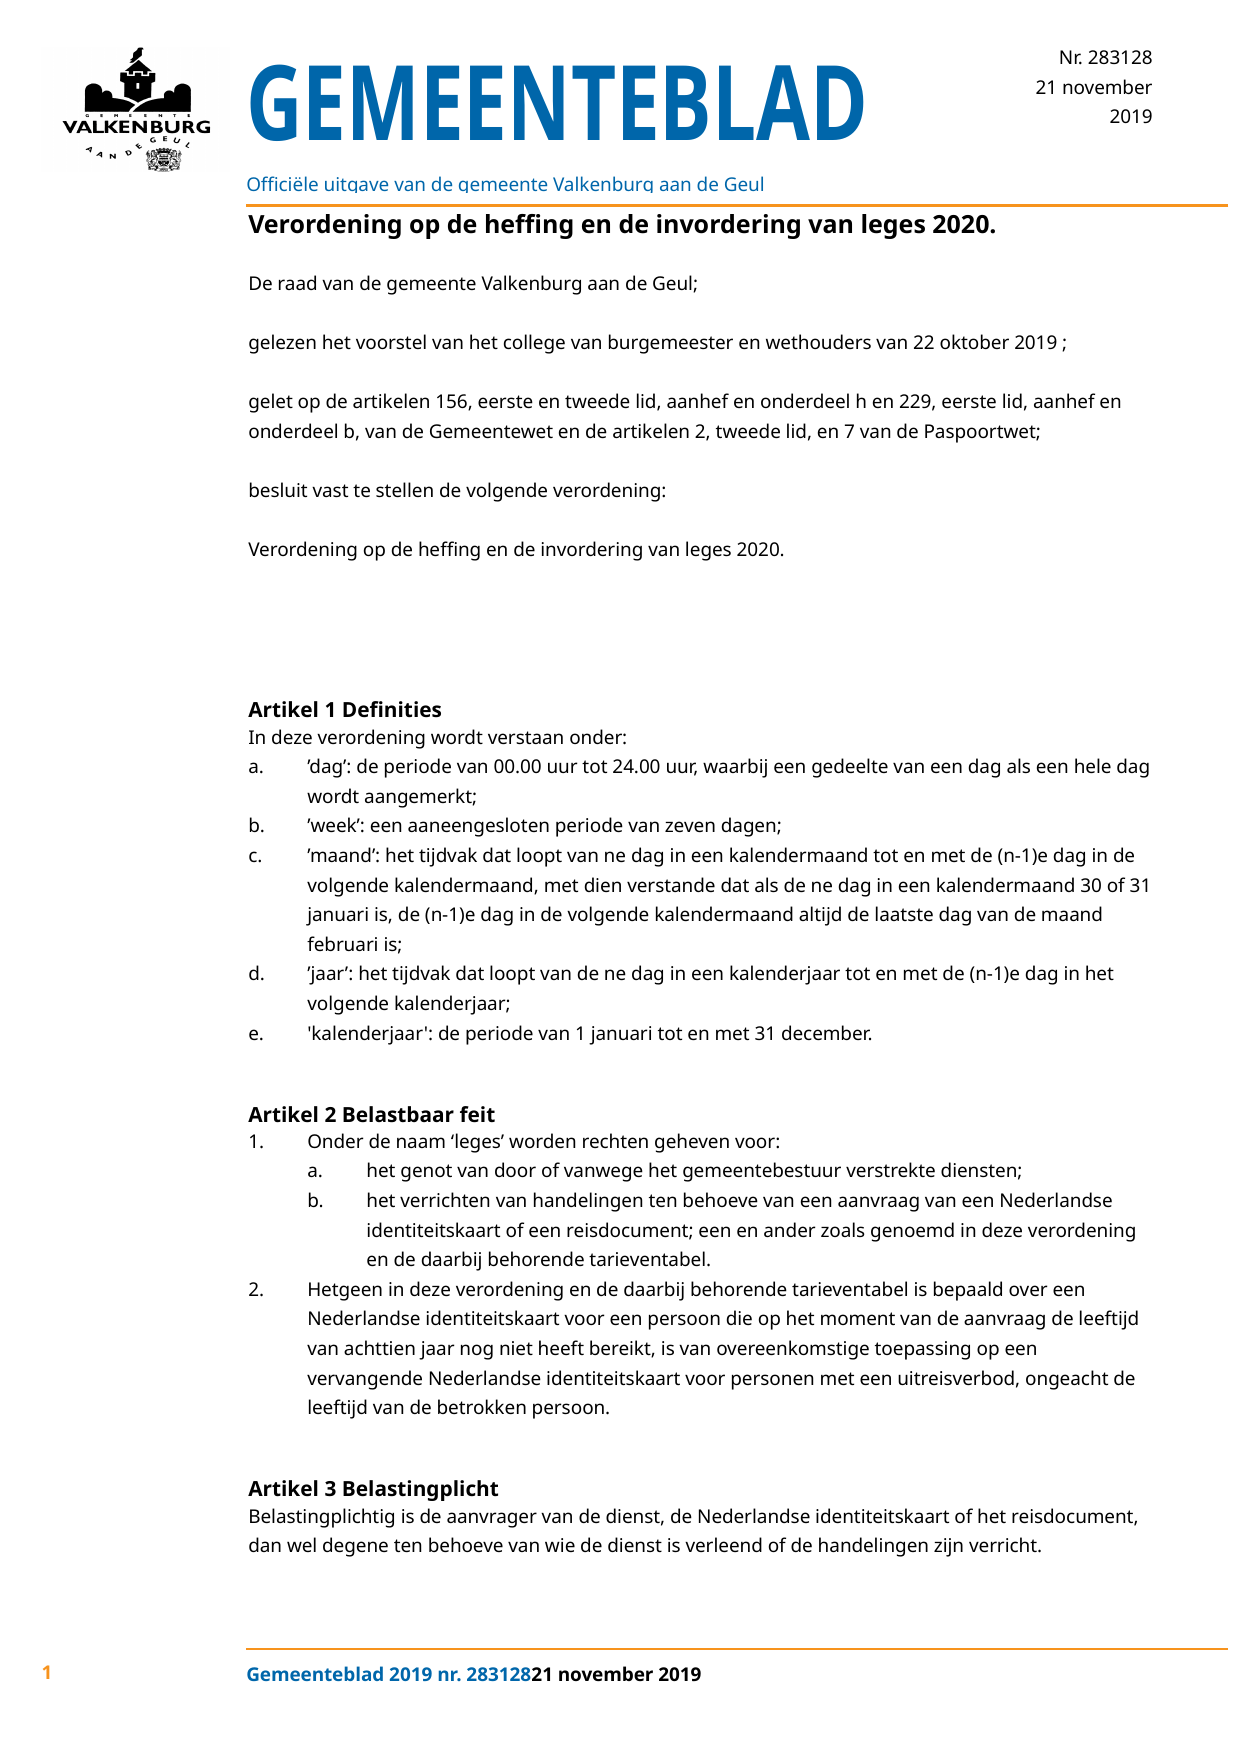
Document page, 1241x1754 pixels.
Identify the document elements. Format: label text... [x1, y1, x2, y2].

text Artikel 2 Belastbaar feit [248, 1100, 1152, 1128]
text besluit vast te stellen de volgende verordening: [248, 477, 1152, 503]
text gelet op de artikelen 156, eerste en tweede lid, aanhef en onderdeel h en 229, eerste lid, aanhef en onderdeel b, van de Gemeentewet en de artikelen 2, tweede lid, en 7 van de Paspoortwet; [248, 389, 1152, 444]
list Hetgeen in deze verordening en de daarbij behorende tarieventabel is bepaald over een Nederlandse identiteitskaart voor een persoon die op het moment van de aanvraag de leeftijd van achttien jaar nog niet heeft bereikt, is van overeenkomstige toepassing op een vervangende Nederlandse identiteitskaart voor personen met een uitreisverbod, ongeacht de leeftijd van de betrokken persoon. [248, 1276, 1152, 1420]
list 'kalenderjaar': de periode van 1 januari tot en met 31 december. [248, 1020, 1152, 1045]
list Onder de naam ‘leges’ worden rechten geheven voor: [248, 1128, 1152, 1154]
list ’maand’: het tijdvak dat loopt van ne dag in een kalendermaand tot en met de (n-1)e dag in de volgende kalendermaand, met dien verstande dat als de ne dag in een kalendermaand 30 of 31 januari is, de (n-1)e dag in de volgende kalendermaand altijd de laatste dag van de maand februari is; [248, 842, 1152, 957]
text Verordening op de heffing en de invordering van leges 2020. [248, 207, 1152, 241]
picture [41, 47, 231, 172]
list het verrichten van handelingen ten behoeve van een aanvraag van een Nederlandse identiteitskaart of een reisdocument; een en ander zoals genoemd in deze verordening en de daarbij behorende tarieventabel. [307, 1187, 1152, 1272]
list het genot van door of vanwege het gemeentebestuur verstrekte diensten; [307, 1158, 1152, 1183]
list ’dag’: de periode van 00.00 uur tot 24.00 uur, waarbij een gedeelte van een dag als een hele dag wordt aangemerkt; [248, 753, 1152, 809]
text De raad van de gemeente Valkenburg aan de Geul; [248, 270, 1152, 296]
text gelezen het voorstel van het college van burgemeester en wethouders van 22 oktober 2019 ; [248, 329, 1152, 355]
text Artikel 1 Definities [248, 695, 1152, 724]
text Belastingplichtig is de aanvrager van de dienst, de Nederlandse identiteitskaart of het reisdocument, dan wel degene ten behoeve van wie de dienst is verleend of de handelingen zijn verricht. [248, 1503, 1152, 1558]
list ’jaar’: het tijdvak dat loopt van de ne dag in een kalenderjaar tot en met de (n-1)e dag in het volgende kalenderjaar; [248, 961, 1152, 1016]
text Artikel 3 Belastingplicht [248, 1474, 1152, 1503]
text Verordening op de heffing en de invordering van leges 2020. [248, 537, 1152, 562]
list ’week’: een aaneengesloten periode van zeven dagen; [248, 813, 1152, 838]
text In deze verordening wordt verstaan onder: [248, 724, 1152, 749]
